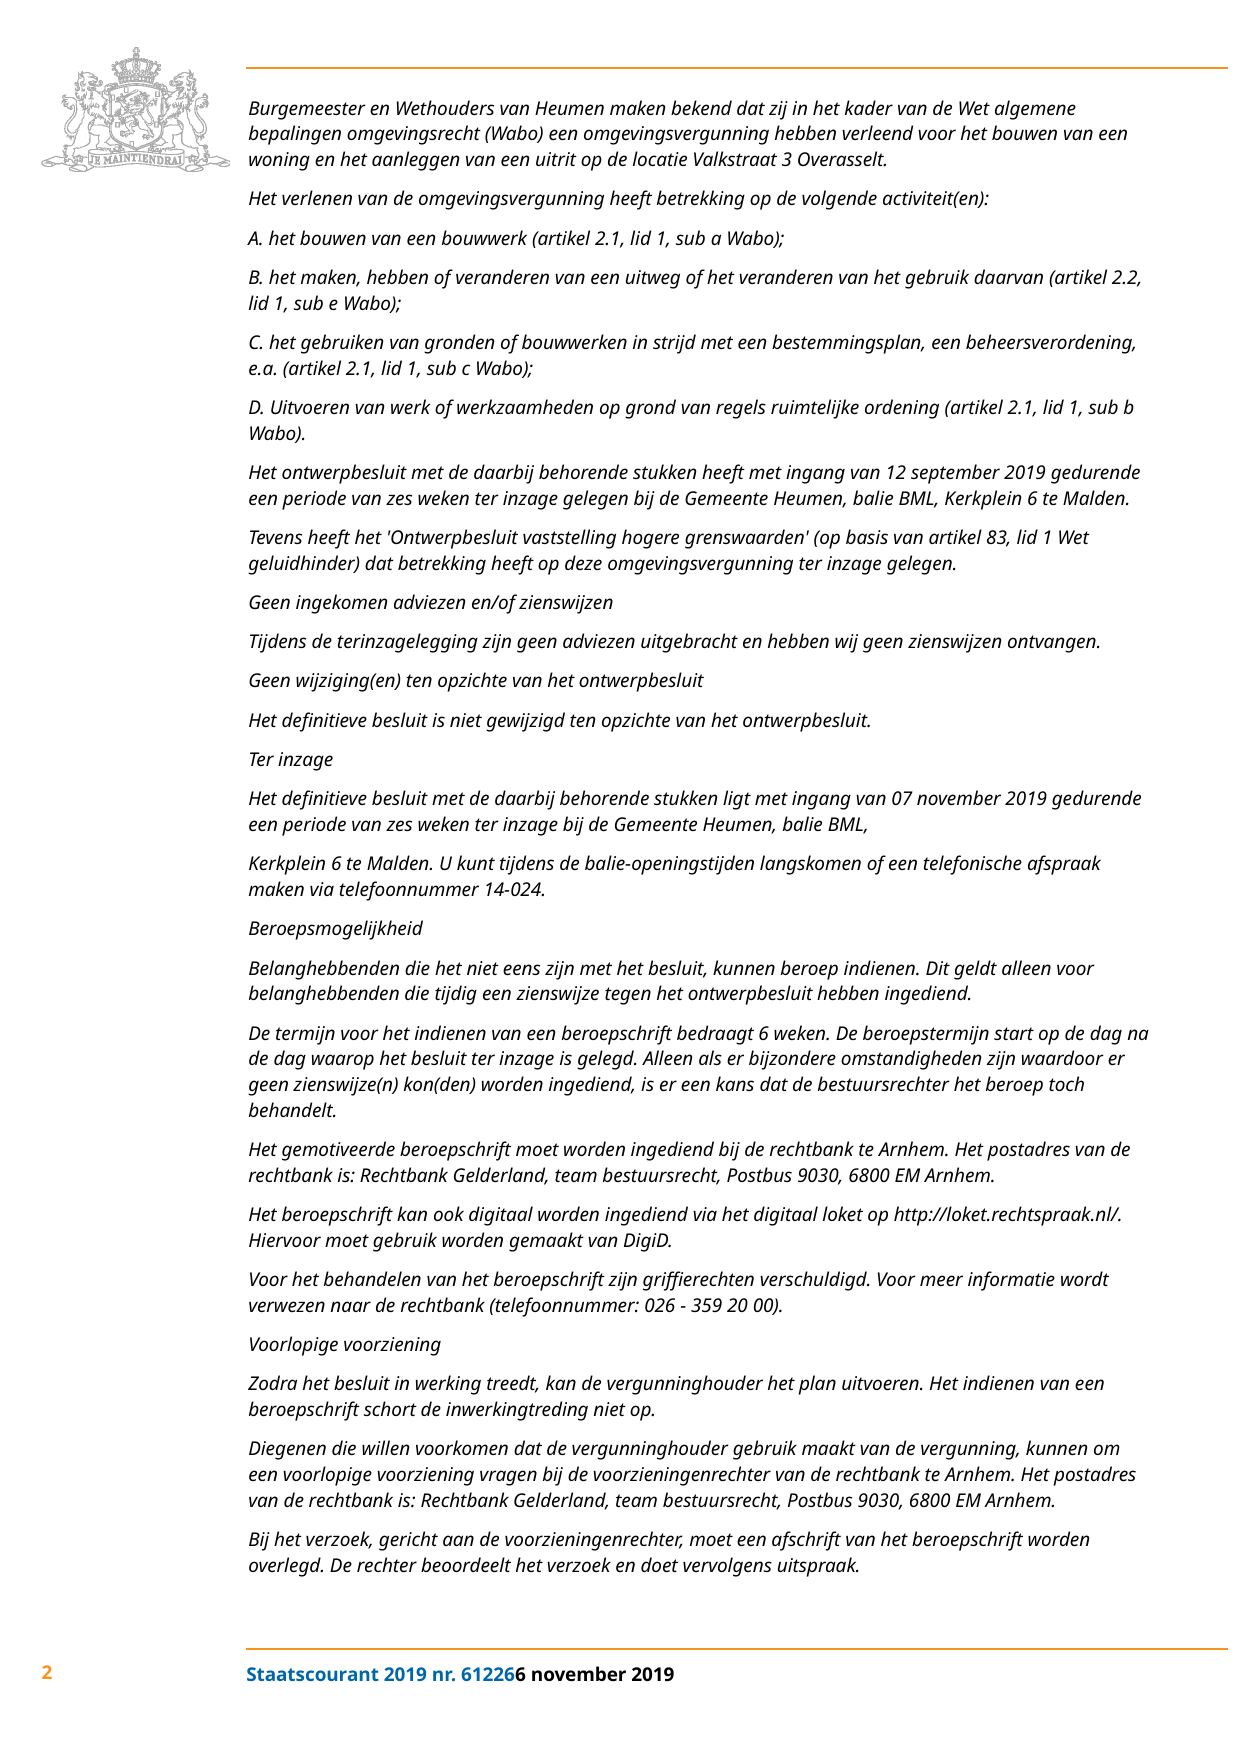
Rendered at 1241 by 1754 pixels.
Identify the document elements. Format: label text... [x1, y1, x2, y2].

text Tevens heeft het 'Ontwerpbesluit vaststelling hogere grenswaarden' (op basis van artikel 83, lid 1 Wet geluidhinder) dat betrekking heeft op deze omgevingsvergunning ter inzage gelegen. [248, 524, 1152, 576]
text A. het bouwen van een bouwwerk (artikel 2.1, lid 1, sub a Wabo); [248, 225, 1152, 251]
text Diegenen die willen voorkomen dat de vergunninghouder gebruik maakt van de vergunning, kunnen om een voorlopige voorziening vragen bij de voorzieningenrechter van de rechtbank te Arnhem. Het postadres van de rechtbank is: Rechtbank Gelderland, team bestuursrecht, Postbus 9030, 6800 EM Arnhem. [248, 1435, 1152, 1513]
text Geen ingekomen adviezen en/of zienswijzen [248, 589, 1152, 615]
text Tijdens de terinzagelegging zijn geen adviezen uitgebracht en hebben wij geen zienswijzen ontvangen. [248, 628, 1152, 654]
text Belanghebbenden die het niet eens zijn met het besluit, kunnen beroep indienen. Dit geldt alleen voor belanghebbenden die tijdig een zienswijze tegen het ontwerpbesluit hebben ingediend. [248, 955, 1152, 1006]
text Voorlopige voorziening [248, 1331, 1152, 1357]
text Het verlenen van de omgevingsvergunning heeft betrekking op de volgende activiteit(en): [248, 186, 1152, 211]
text Ter inzage [248, 746, 1152, 772]
picture [41, 47, 231, 172]
text D. Uitvoeren van werk of werkzaamheden op grond van regels ruimtelijke ordening (artikel 2.1, lid 1, sub b Wabo). [248, 394, 1152, 446]
text Kerkplein 6 te Malden. U kunt tijdens de balie-openingstijden langskomen of een telefonische afspraak maken via telefoonnummer 14-024. [248, 850, 1152, 902]
text C. het gebruiken van gronden of bouwwerken in strijd met een bestemmingsplan, een beheersverordening, e.a. (artikel 2.1, lid 1, sub c Wabo); [248, 329, 1152, 381]
text Het definitieve besluit met de daarbij behorende stukken ligt met ingang van 07 november 2019 gedurende een periode van zes weken ter inzage bij de Gemeente Heumen, balie BML, [248, 785, 1152, 837]
text Het definitieve besluit is niet gewijzigd ten opzichte van het ontwerpbesluit. [248, 707, 1152, 733]
text Het beroepschrift kan ook digitaal worden ingediend via het digitaal loket op http://loket.rechtspraak.nl/. Hiervoor moet gebruik worden gemaakt van DigiD. [248, 1201, 1152, 1253]
text Burgemeester en Wethouders van Heumen maken bekend dat zij in het kader van de Wet algemene bepalingen omgevingsrecht (Wabo) een omgevingsvergunning hebben verleend voor het bouwen van een woning en het aanleggen van een uitrit op de locatie Valkstraat 3 Overasselt. [248, 95, 1152, 172]
text Het gemotiveerde beroepschrift moet worden ingediend bij de rechtbank te Arnhem. Het postadres van de rechtbank is: Rechtbank Gelderland, team bestuursrecht, Postbus 9030, 6800 EM Arnhem. [248, 1136, 1152, 1188]
text Voor het behandelen van het beroepschrift zijn griffierechten verschuldigd. Voor meer informatie wordt verwezen naar de rechtbank (telefoonnummer: 026 - 359 20 00). [248, 1266, 1152, 1318]
text B. het maken, hebben of veranderen van een uitweg of het veranderen van het gebruik daarvan (artikel 2.2, lid 1, sub e Wabo); [248, 264, 1152, 316]
text De termijn voor het indienen van een beroepschrift bedraagt 6 weken. De beroepstermijn start op de dag na de dag waarop het besluit ter inzage is gelegd. Alleen als er bijzondere omstandigheden zijn waardoor er geen zienswijze(n) kon(den) worden ingediend, is er een kans dat de bestuursrechter het beroep toch behandelt. [248, 1020, 1152, 1123]
text Beroepsmogelijkheid [248, 915, 1152, 941]
text Het ontwerpbesluit met de daarbij behorende stukken heeft met ingang van 12 september 2019 gedurende een periode van zes weken ter inzage gelegen bij de Gemeente Heumen, balie BML, Kerkplein 6 te Malden. [248, 459, 1152, 511]
text Bij het verzoek, gericht aan de voorzieningenrechter, moet een afschrift van het beroepschrift worden overlegd. De rechter beoordeelt het verzoek en doet vervolgens uitspraak. [248, 1526, 1152, 1578]
text Zodra het besluit in werking treedt, kan de vergunninghouder het plan uitvoeren. Het indienen van een beroepschrift schort de inwerkingtreding niet op. [248, 1370, 1152, 1422]
text Geen wijziging(en) ten opzichte van het ontwerpbesluit [248, 668, 1152, 693]
